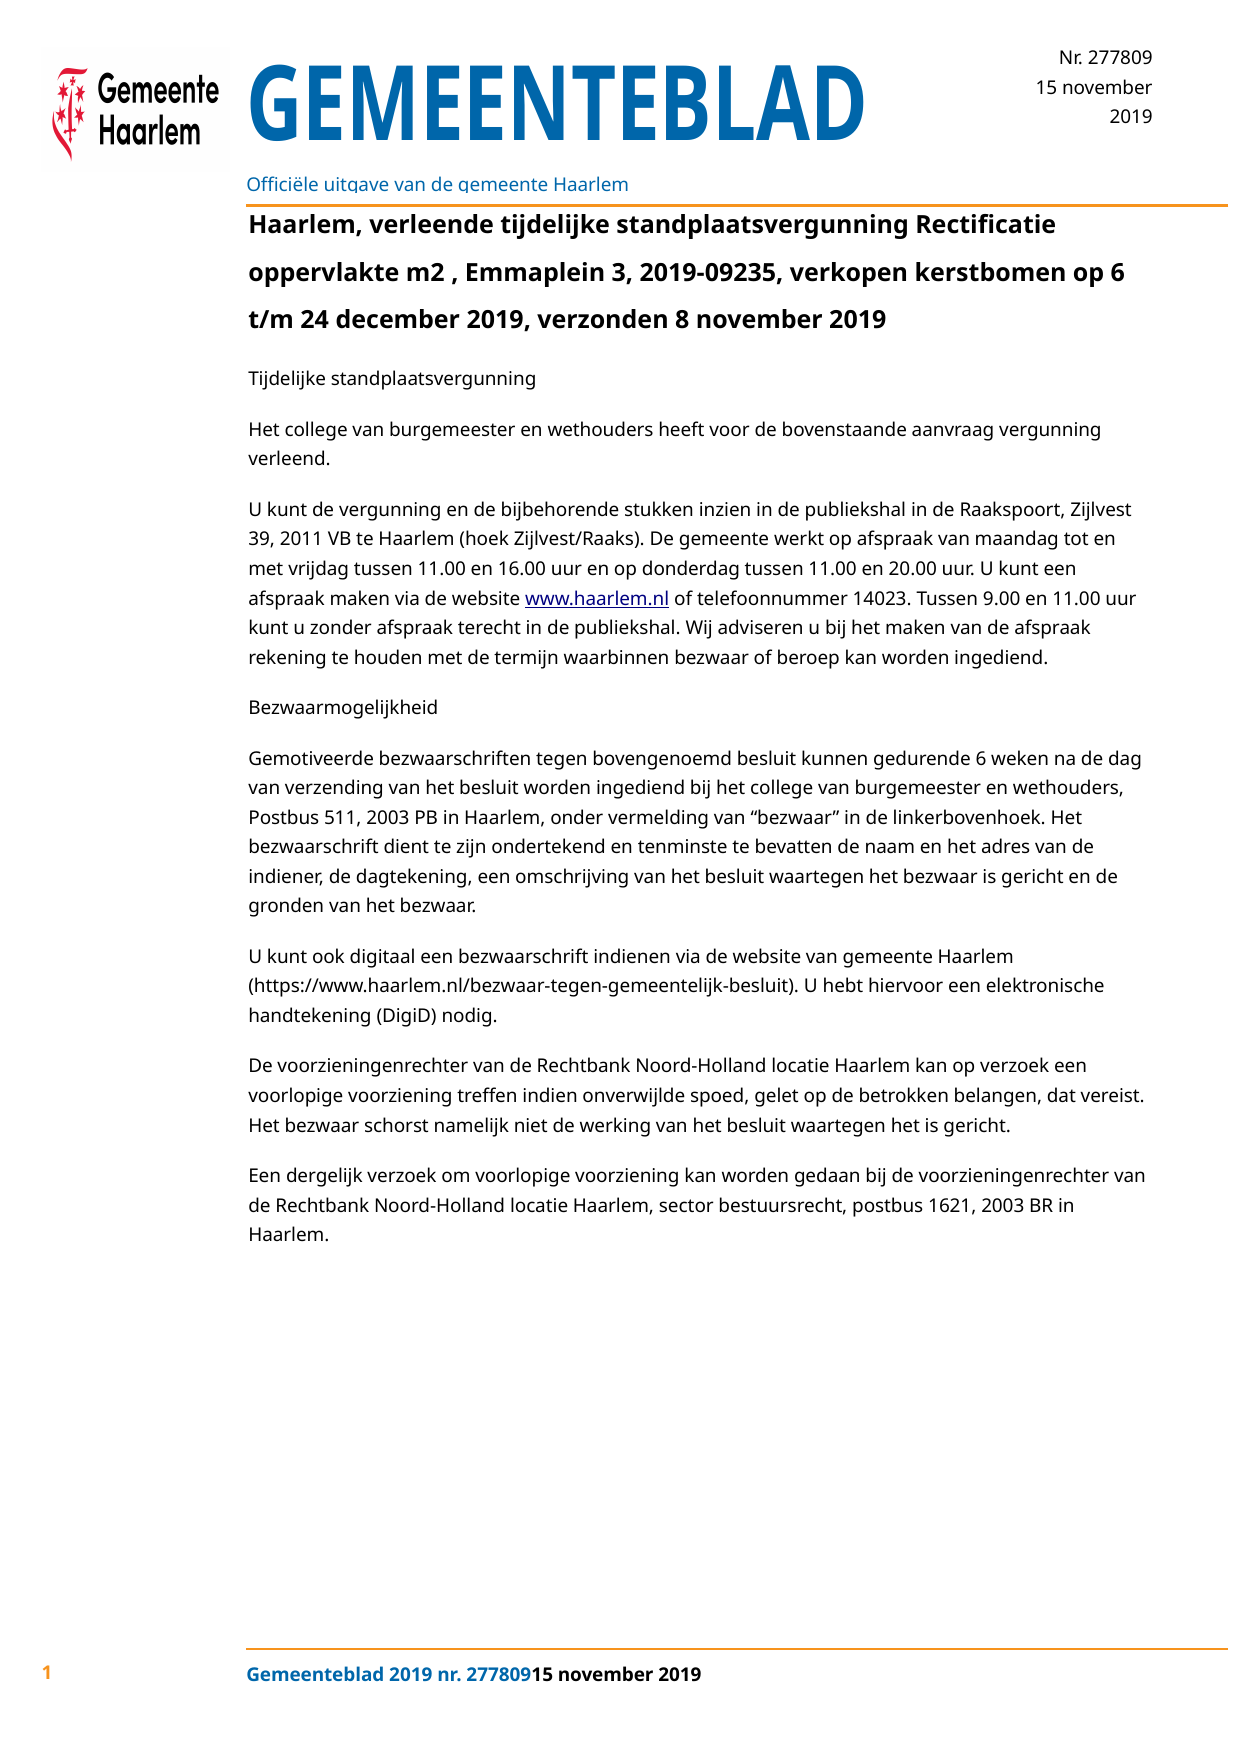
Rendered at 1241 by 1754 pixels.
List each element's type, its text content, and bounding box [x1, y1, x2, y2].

text Haarlem, verleende tijdelijke standplaatsvergunning Rectificatie oppervlakte m2 , Emmaplein 3, 2019-09235, verkopen kerstbomen op 6 t/m 24 december 2019, verzonden 8 november 2019 [248, 207, 1152, 336]
text Gemotiveerde bezwaarschriften tegen bovengenoemd besluit kunnen gedurende 6 weken na de dag van verzending van het besluit worden ingediend bij het college van burgemeester en wethouders, Postbus 511, 2003 PB in Haarlem, onder vermelding van “bezwaar” in de linkerbovenhoek. Het bezwaarschrift dient te zijn ondertekend en tenminste te bevatten de naam en het adres van de indiener, de dagtekening, een omschrijving van het besluit waartegen het bezwaar is gericht en de gronden van het bezwaar. [248, 745, 1152, 918]
text Tijdelijke standplaatsvergunning [248, 366, 1152, 391]
picture [41, 47, 231, 172]
text Het college van burgemeester en wethouders heeft voor de bovenstaande aanvraag vergunning verleend. [248, 416, 1152, 471]
text Een dergelijk verzoek om voorlopige voorziening kan worden gedaan bij de voorzieningenrechter van de Rechtbank Noord-Holland locatie Haarlem, sector bestuursrecht, postbus 1621, 2003 BR in Haarlem. [248, 1162, 1152, 1247]
text U kunt ook digitaal een bezwaarschrift indienen via de website van gemeente Haarlem (https://www.haarlem.nl/bezwaar-tegen-gemeentelijk-besluit). U hebt hiervoor een elektronische handtekening (DigiD) nodig. [248, 943, 1152, 1028]
text De voorzieningenrechter van de Rechtbank Noord-Holland locatie Haarlem kan op verzoek een voorlopige voorziening treffen indien onverwijlde spoed, gelet op de betrokken belangen, dat vereist. Het bezwaar schorst namelijk niet de werking van het besluit waartegen het is gericht. [248, 1053, 1152, 1137]
text U kunt de vergunning en de bijbehorende stukken inzien in de publiekshal in de Raakspoort, Zijlvest 39, 2011 VB te Haarlem (hoek Zijlvest/Raaks). De gemeente werkt op afspraak van maandag tot en met vrijdag tussen 11.00 en 16.00 uur en op donderdag tussen 11.00 en 20.00 uur. U kunt een afspraak maken via de website www.haarlem.nl of telefoonnummer 14023. Tussen 9.00 en 11.00 uur kunt u zonder afspraak terecht in de publiekshal. Wij adviseren u bij het maken van de afspraak rekening te houden met de termijn waarbinnen bezwaar of beroep kan worden ingediend. [248, 496, 1152, 669]
text Bezwaarmogelijkheid [248, 694, 1152, 720]
